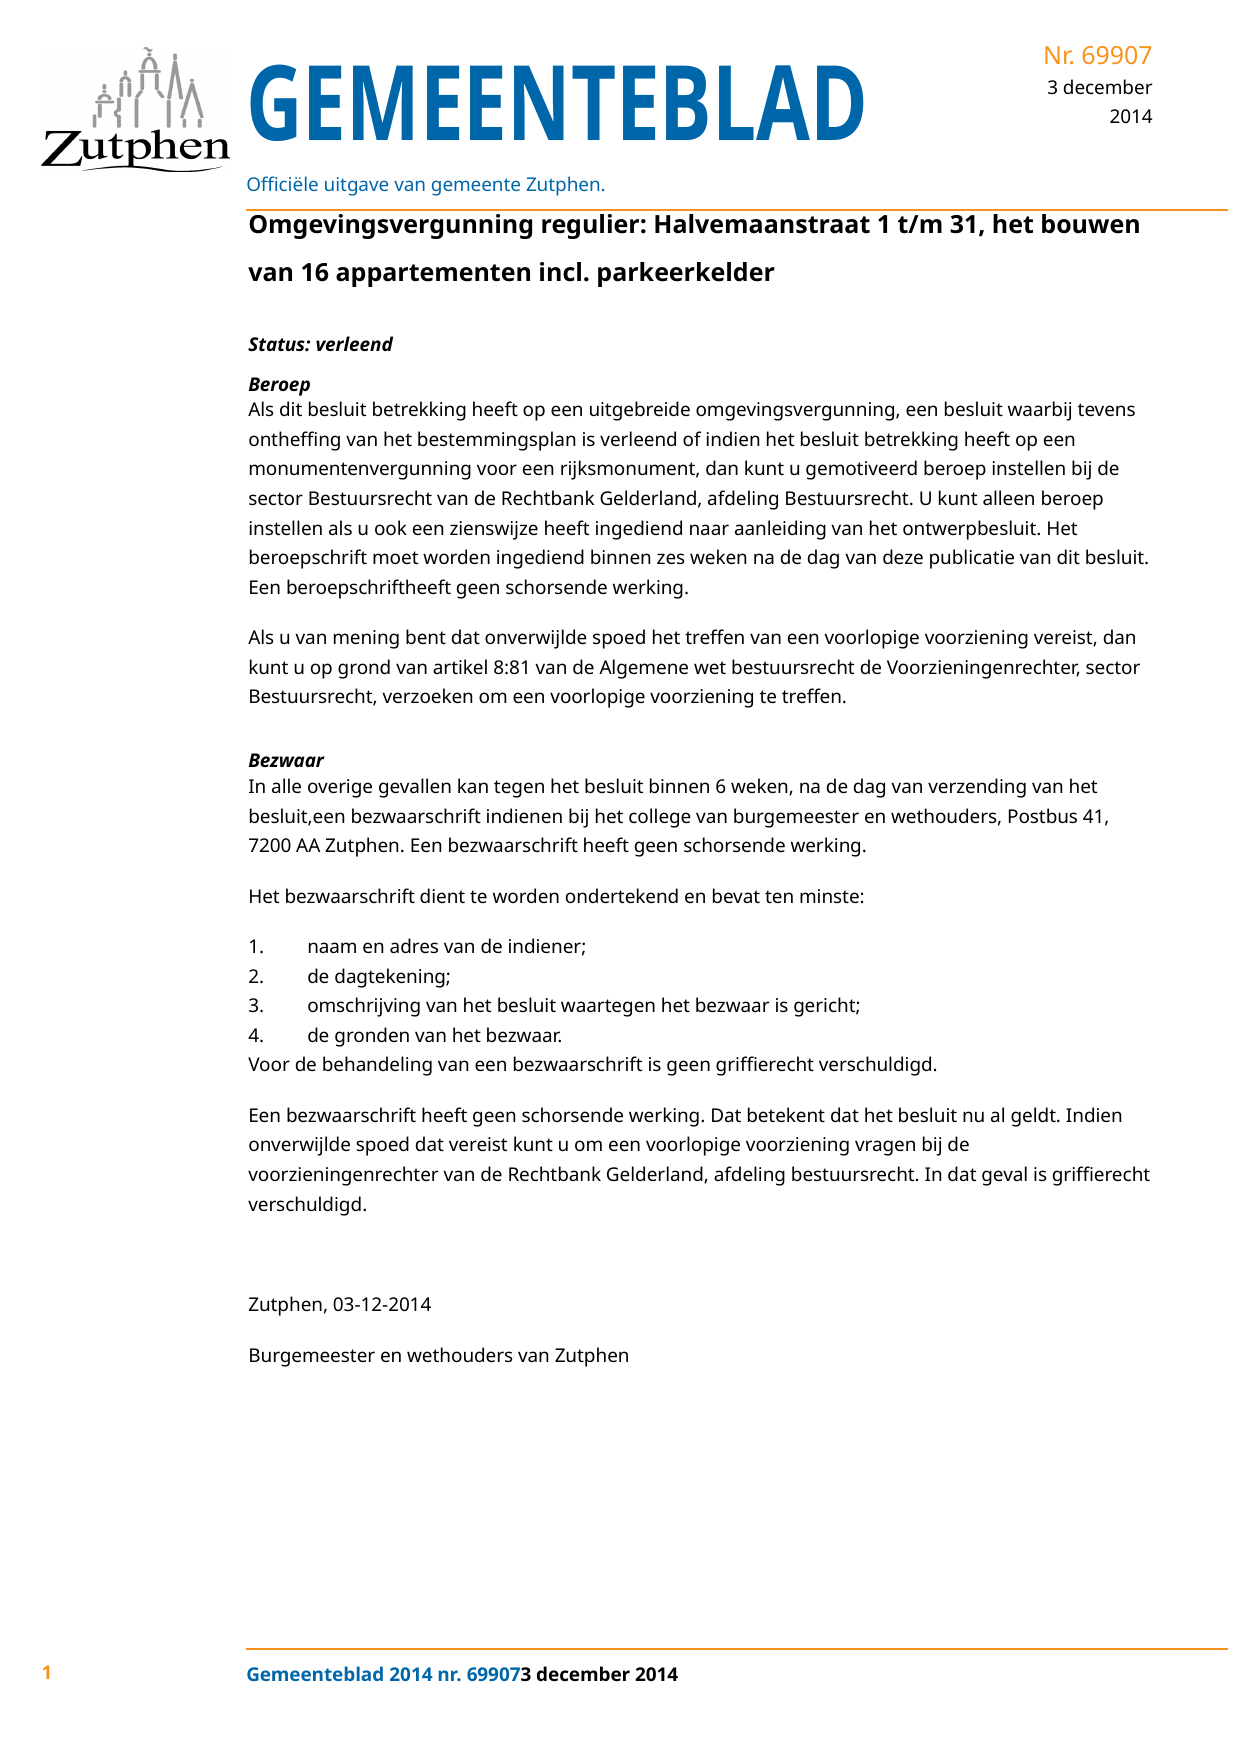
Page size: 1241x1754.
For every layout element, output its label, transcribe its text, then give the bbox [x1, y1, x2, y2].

text Burgemeester en wethouders van Zutphen [248, 1342, 1152, 1368]
text Een bezwaarschrift heeft geen schorsende werking. Dat betekent dat het besluit nu al geldt. Indien onverwijlde spoed dat vereist kunt u om een voorlopige voorziening vragen bij de voorzieningenrechter van de Rechtbank Gelderland, afdeling bestuursrecht. In dat geval is griffierecht verschuldigd. [248, 1102, 1152, 1216]
text Als u van mening bent dat onverwijlde spoed het treffen van een voorlopige voorziening vereist, dan kunt u op grond van artikel 8:81 van de Algemene wet bestuursrecht de Voorzieningenrechter, sector Bestuursrecht, verzoeken om een voorlopige voorziening te treffen. [248, 624, 1152, 709]
text Voor de behandeling van een bezwaarschrift is geen griffierecht verschuldigd. [248, 1052, 1152, 1077]
list de gronden van het bezwaar. [248, 1022, 1152, 1048]
text Als dit besluit betrekking heeft op een uitgebreide omgevingsvergunning, een besluit waarbij tevens ontheffing van het bestemmingsplan is verleend of indien het besluit betrekking heeft op een monumentenvergunning voor een rijksmonument, dan kunt u gemotiveerd beroep instellen bij de sector Bestuursrecht van de Rechtbank Gelderland, afdeling Bestuursrecht. U kunt alleen beroep instellen als u ook een zienswijze heeft ingediend naar aanleiding van het ontwerpbesluit. Het beroepschrift moet worden ingediend binnen zes weken na de dag van deze publicatie van dit besluit. Een beroepschriftheeft geen schorsende werking. [248, 396, 1152, 600]
text Omgevingsvergunning regulier: Halvemaanstraat 1 t/m 31, het bouwen van 16 appartementen incl. parkeerkelder [248, 211, 1152, 288]
text Bezwaar [248, 747, 1152, 773]
list de dagtekening; [248, 963, 1152, 988]
text Status: verleend [248, 331, 1152, 357]
text Zutphen, 03-12-2014 [248, 1292, 1152, 1317]
text Het bezwaarschrift dient te worden ondertekend en bevat ten minste: [248, 883, 1152, 908]
text Beroep [248, 371, 1152, 396]
text In alle overige gevallen kan tegen het besluit binnen 6 weken, na de dag van verzending van het besluit,een bezwaarschrift indienen bij het college van burgemeester en wethouders, Postbus 41, 7200 AA Zutphen. Een bezwaarschrift heeft geen schorsende werking. [248, 773, 1152, 858]
list naam en adres van de indiener; [248, 933, 1152, 959]
list omschrijving van het besluit waartegen het bezwaar is gericht; [248, 992, 1152, 1018]
picture [41, 47, 231, 172]
